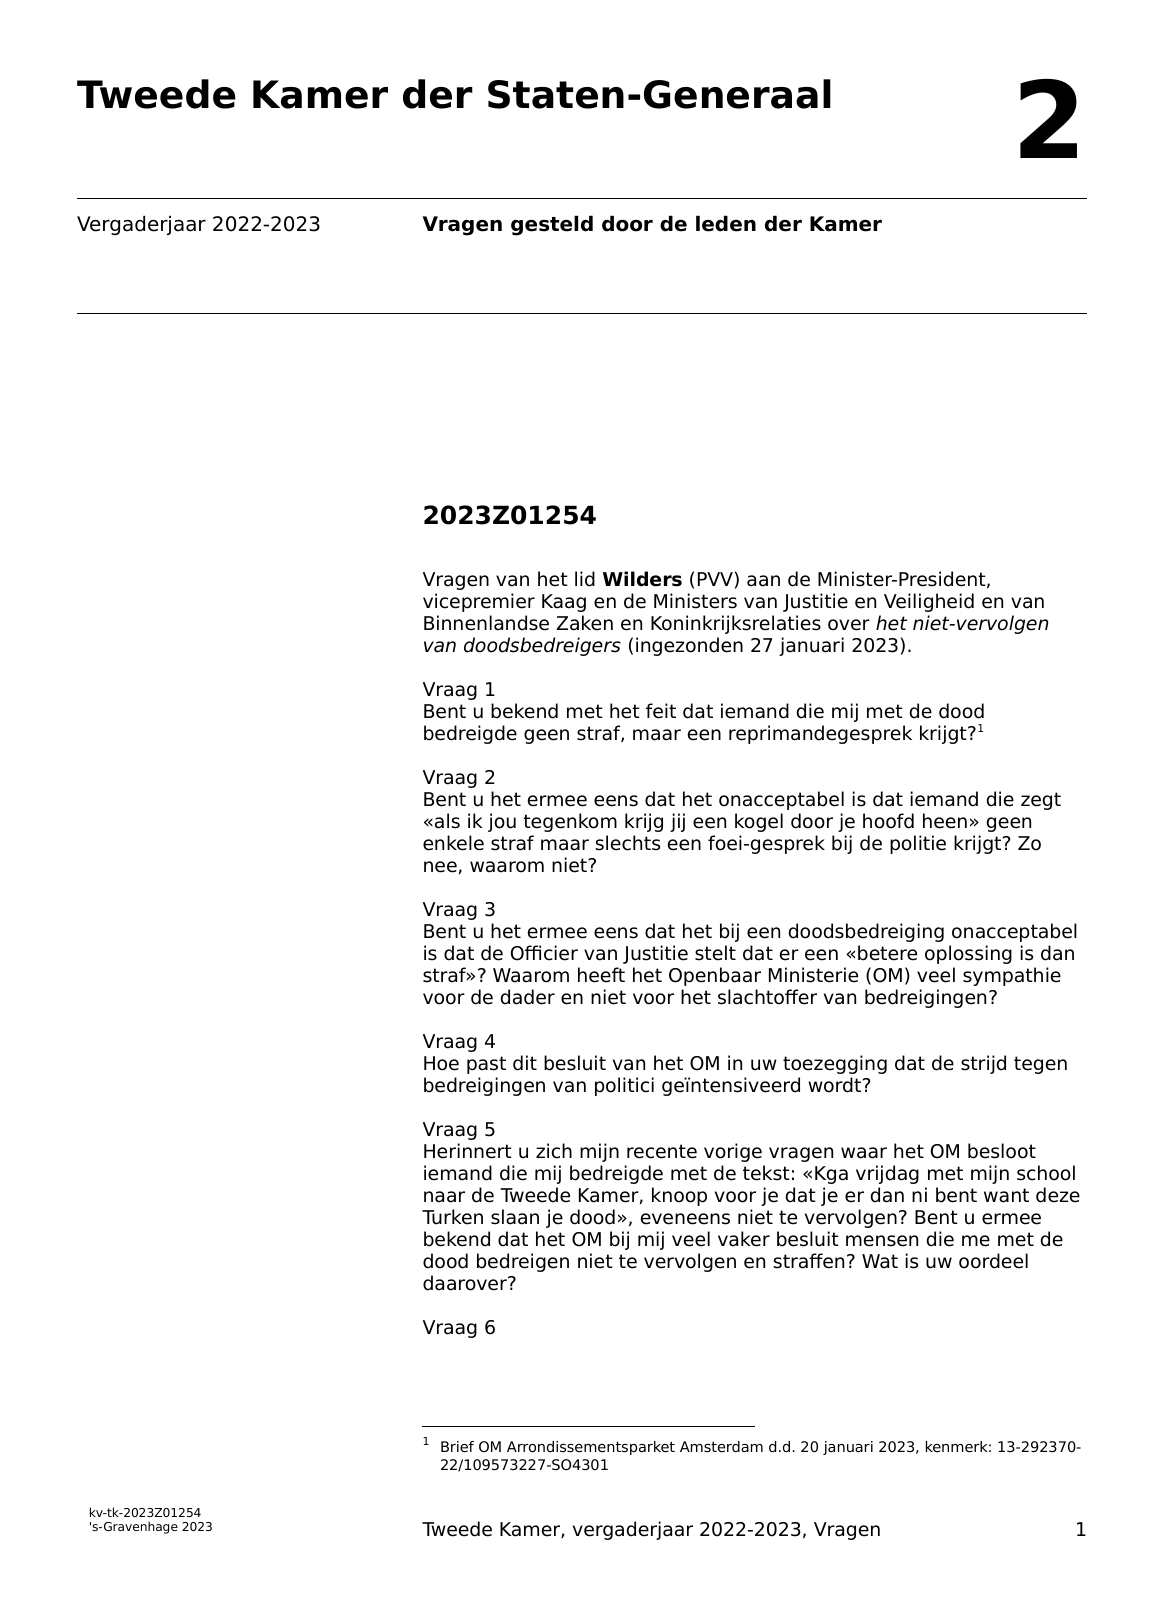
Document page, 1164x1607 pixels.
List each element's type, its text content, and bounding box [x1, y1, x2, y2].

text Bent u het ermee eens dat het bij een doodsbedreiging onacceptabel is dat de Officier van Justitie stelt dat er een «betere oplossing is dan straf»? Waarom heeft het Openbaar Ministerie (OM) veel sympathie voor de dader en niet voor het slachtoffer van bedreigingen? [422, 921, 1087, 1009]
text kv-tk-2023Z01254 [88, 1506, 323, 1520]
text Bent u het ermee eens dat het onacceptabel is dat iemand die zegt «als ik jou tegenkom krijg jij een kogel door je hoofd heen» geen enkele straf maar slechts een foei-gesprek bij de politie krijgt? Zo nee, waarom niet? [422, 789, 1087, 877]
table_header Tweede Kamer der Staten-Generaal [77, 59, 886, 198]
text Vraag 6 [422, 1317, 1087, 1339]
text Brief OM Arrondissementsparket Amsterdam d.d. 20 januari 2023, kenmerk: 13-292370-22/109573227-SO4301 [422, 1435, 1087, 1474]
text Vraag 5 [422, 1119, 1087, 1141]
text Hoe past dit besluit van het OM in uw toezegging dat de strijd tegen bedreigingen van politici geïntensiveerd wordt? [422, 1053, 1087, 1097]
text Herinnert u zich mijn recente vorige vragen waar het OM besloot iemand die mij bedreigde met de tekst: «Kga vrijdag met mijn school naar de Tweede Kamer, knoop voor je dat je er dan ni bent want deze Turken slaan je dood», eveneens niet te vervolgen? Bent u ermee bekend dat het OM bij mij veel vaker besluit mensen die me met de dood bedreigen niet te vervolgen en straffen? Wat is uw oordeel daarover? [422, 1141, 1087, 1295]
table_cell Vragen gesteld door de leden der Kamer [422, 199, 1087, 313]
text Vragen van het lid Wilders (PVV) aan de Minister-President, vicepremier Kaag en de Ministers van Justitie en Veiligheid en van Binnenlandse Zaken en Koninkrijksrelaties over het niet-vervolgen van doodsbedreigers (ingezonden 27 januari 2023). [422, 569, 1087, 657]
table_cell Vergaderjaar 2022-2023 [77, 199, 422, 313]
text Vraag 4 [422, 1031, 1087, 1053]
text Vraag 3 [422, 899, 1087, 921]
text 's-Gravenhage 2023 [88, 1520, 323, 1534]
table_header 2 [886, 59, 1087, 198]
text Vraag 1 [422, 679, 1087, 701]
text Bent u bekend met het feit dat iemand die mij met de dood bedreigde geen straf, maar een reprimandegesprek krijgt? [422, 701, 1087, 745]
text Vraag 2 [422, 767, 1087, 789]
text 2023Z01254 [422, 501, 1087, 531]
